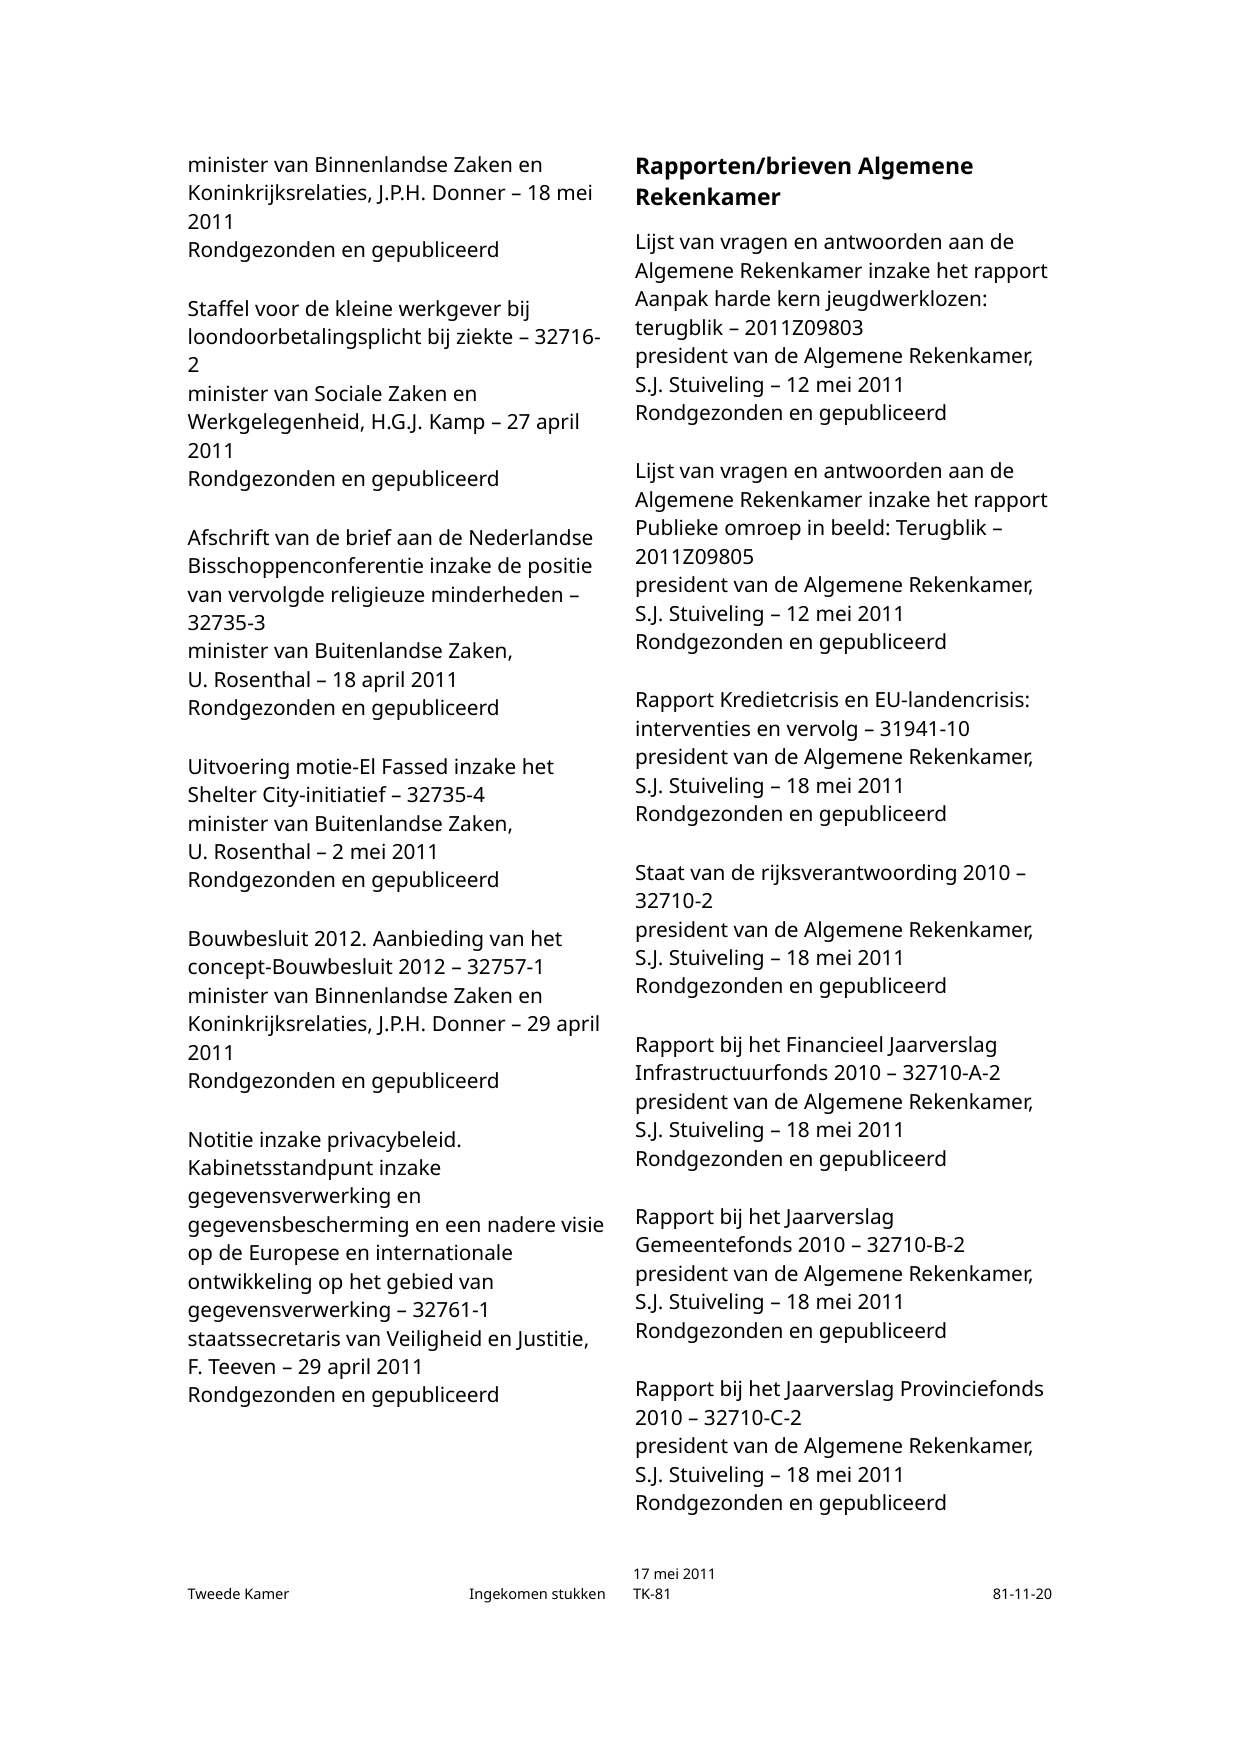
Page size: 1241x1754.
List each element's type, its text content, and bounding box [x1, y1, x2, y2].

text president van de Algemene Rekenkamer, S.J. Stuiveling – 18 mei 2011 [635, 742, 1053, 799]
text Staffel voor de kleine werkgever bij loondoorbetalingsplicht bij ziekte – 32716-2 [187, 294, 605, 379]
text minister van Buitenlandse Zaken, U. Rosenthal – 18 april 2011 [187, 637, 605, 693]
text minister van Sociale Zaken en Werkgelegenheid, H.G.J. Kamp – 27 april 2011 [187, 379, 605, 464]
text Rondgezonden en gepubliceerd [635, 627, 1053, 656]
text Rondgezonden en gepubliceerd [635, 799, 1053, 828]
text Rapport Kredietcrisis en EU-landencrisis: interventies en vervolg – 31941-10 [635, 686, 1053, 742]
text Rondgezonden en gepubliceerd [635, 972, 1053, 1000]
text Rondgezonden en gepubliceerd [187, 866, 605, 894]
text Rondgezonden en gepubliceerd [187, 464, 605, 493]
text minister van Buitenlandse Zaken, U. Rosenthal – 2 mei 2011 [187, 809, 605, 866]
text minister van Binnenlandse Zaken en Koninkrijksrelaties, J.P.H. Donner – 29 april 2011 [187, 981, 605, 1066]
text Rondgezonden en gepubliceerd [187, 693, 605, 722]
text staatssecretaris van Veiligheid en Justitie, F. Teeven – 29 april 2011 [187, 1324, 605, 1381]
text Rondgezonden en gepubliceerd [187, 1381, 605, 1409]
text Staat van de rijksverantwoording 2010 – 32710-2 [635, 858, 1053, 915]
text minister van Binnenlandse Zaken en Koninkrijksrelaties, J.P.H. Donner – 18 mei 2011 [187, 150, 605, 235]
text president van de Algemene Rekenkamer, S.J. Stuiveling – 18 mei 2011 [635, 915, 1053, 972]
text Rondgezonden en gepubliceerd [187, 1066, 605, 1095]
text Rapport bij het Jaarverslag Provinciefonds 2010 – 32710-C-2 [635, 1374, 1053, 1431]
text  [187, 1439, 605, 1467]
text Rapport bij het Jaarverslag Gemeentefonds 2010 – 32710-B-2 [635, 1202, 1053, 1259]
text Rondgezonden en gepubliceerd [635, 398, 1053, 427]
text Rapport bij het Financieel Jaarverslag Infrastructuurfonds 2010 – 32710-A-2 [635, 1030, 1053, 1087]
text president van de Algemene Rekenkamer, S.J. Stuiveling – 12 mei 2011 [635, 341, 1053, 398]
text Lijst van vragen en antwoorden aan de Algemene Rekenkamer inzake het rapport Aanpak harde kern jeugdwerklozen: terugblik – 2011Z09803 [635, 227, 1053, 341]
text Afschrift van de brief aan de Nederlandse Bisschoppenconferentie inzake de positie van vervolgde religieuze minderheden – 32735-3 [187, 523, 605, 637]
text Rondgezonden en gepubliceerd [635, 1144, 1053, 1172]
text Lijst van vragen en antwoorden aan de Algemene Rekenkamer inzake het rapport Publieke omroep in beeld: Terugblik – 2011Z09805 [635, 457, 1053, 570]
text president van de Algemene Rekenkamer, S.J. Stuiveling – 18 mei 2011 [635, 1087, 1053, 1144]
text president van de Algemene Rekenkamer, S.J. Stuiveling – 18 mei 2011 [635, 1259, 1053, 1316]
text Rondgezonden en gepubliceerd [635, 1316, 1053, 1344]
text Rondgezonden en gepubliceerd [635, 1488, 1053, 1517]
text Notitie inzake privacybeleid. Kabinetsstandpunt inzake gegevensverwerking en gegevensbescherming en een nadere visie op de Europese en internationale ontwikkeling op het gebied van gegevensverwerking – 32761-1 [187, 1125, 605, 1324]
text president van de Algemene Rekenkamer, S.J. Stuiveling – 12 mei 2011 [635, 570, 1053, 627]
text president van de Algemene Rekenkamer, S.J. Stuiveling – 18 mei 2011 [635, 1431, 1053, 1488]
text Rondgezonden en gepubliceerd [187, 235, 605, 264]
text Bouwbesluit 2012. Aanbieding van het concept-Bouwbesluit 2012 – 32757-1 [187, 924, 605, 981]
subtitle Rapporten/brieven Algemene Rekenkamer [635, 150, 1053, 212]
text Uitvoering motie-El Fassed inzake het Shelter City-initiatief – 32735-4 [187, 752, 605, 809]
